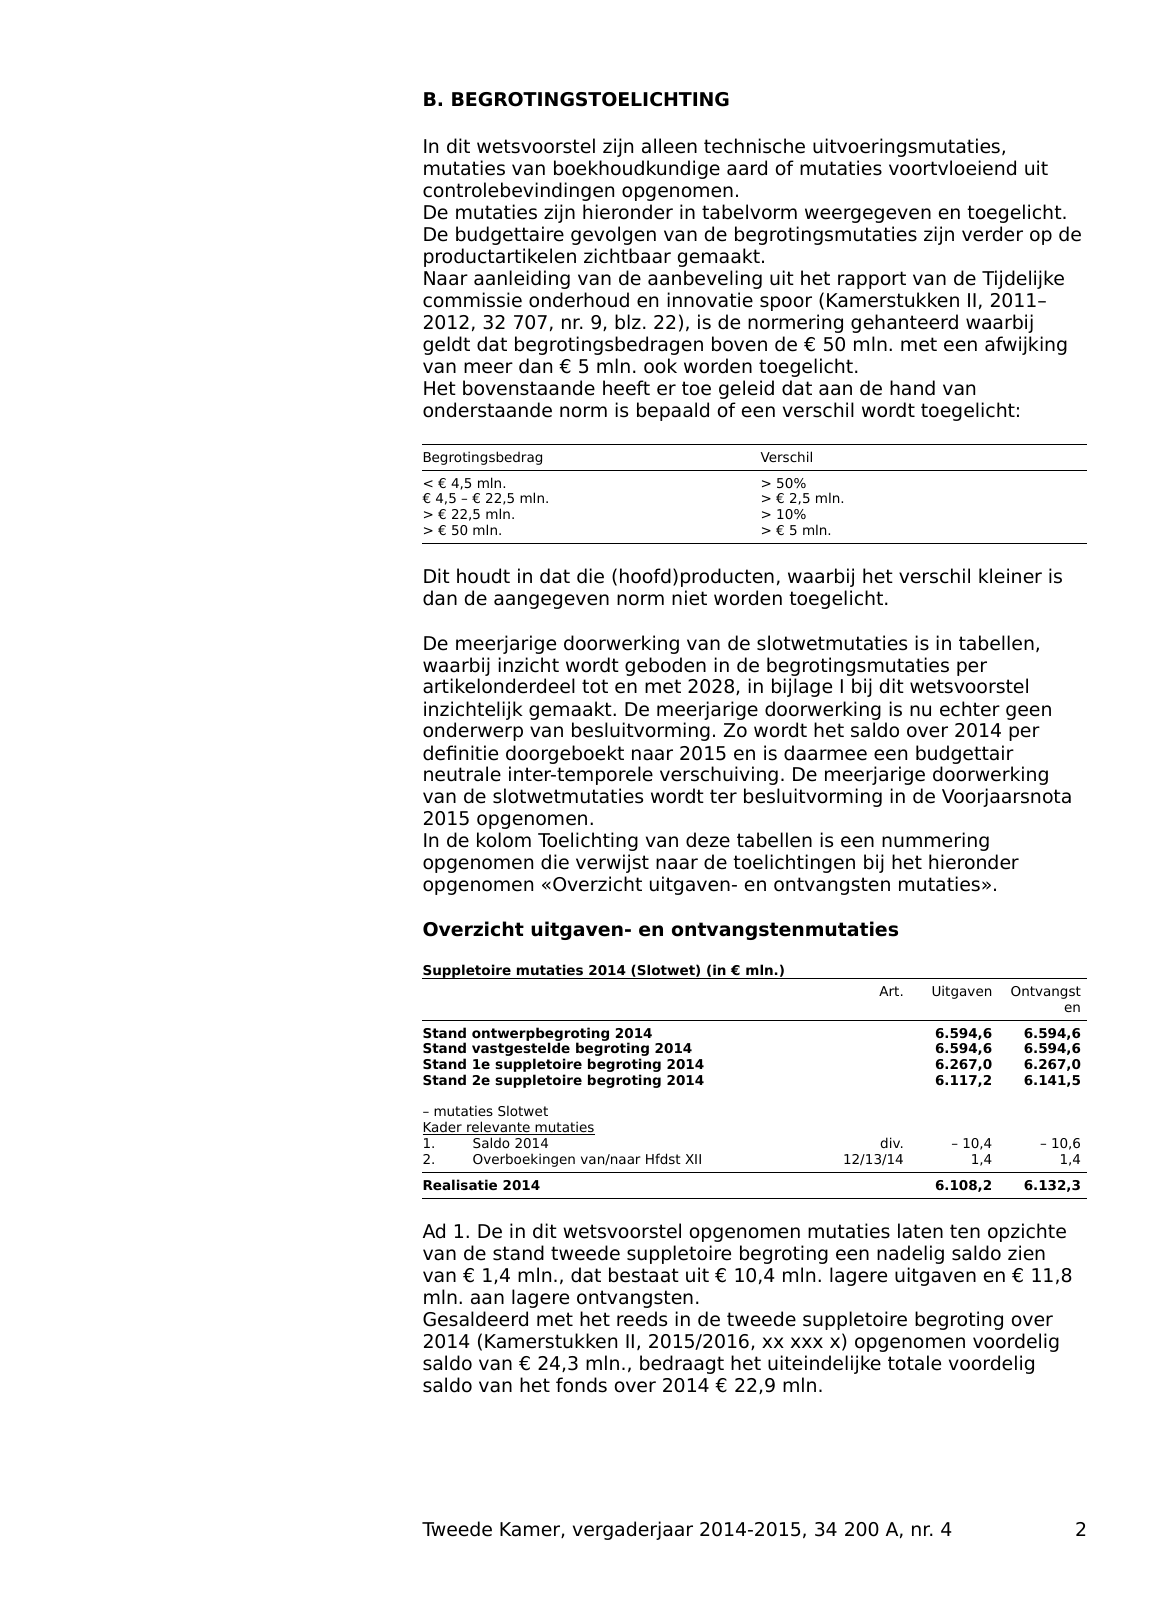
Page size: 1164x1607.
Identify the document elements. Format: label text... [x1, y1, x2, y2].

table_cell Ontvangsten [998, 979, 1087, 1020]
subtitle B. BEGROTINGSTOELICHTING [422, 89, 1087, 111]
table_cell [422, 979, 467, 1020]
table_cell > € 50 mln. [422, 523, 754, 543]
table_cell [821, 1021, 909, 1041]
table_cell div. [821, 1136, 909, 1151]
text Dit houdt in dat die (hoofd)producten, waarbij het verschil kleiner is dan de aangegeven norm niet worden toegelicht. [422, 566, 1087, 610]
table_cell Stand 1e suppletoire begroting 2014 [422, 1057, 821, 1073]
table_cell 6.267,0 [910, 1057, 998, 1073]
text Gesaldeerd met het reeds in de tweede suppletoire begroting over 2014 (Kamerstukken II, 2015/2016, xx xxx x) opgenomen voordelig saldo van € 24,3 mln., bedraagt het uiteindelijke totale voordelig saldo van het fonds over 2014 € 22,9 mln. [422, 1309, 1087, 1397]
table_cell 6.132,3 [998, 1173, 1087, 1198]
table_cell > € 22,5 mln. [422, 507, 754, 523]
table_cell Stand 2e suppletoire begroting 2014 [422, 1073, 821, 1088]
table_cell Overboekingen van/naar Hfdst XII [467, 1151, 821, 1172]
table_cell > € 5 mln. [754, 523, 1087, 543]
table_cell [821, 1173, 909, 1198]
table_header Verschil [754, 445, 1087, 470]
table_cell 1,4 [910, 1151, 998, 1172]
table_cell € 4,5 – € 22,5 mln. [422, 491, 754, 507]
table_cell Stand ontwerpbegroting 2014 [422, 1021, 821, 1041]
table_cell > € 2,5 mln. [754, 491, 1087, 507]
table_cell [998, 1104, 1087, 1120]
table_cell [467, 1089, 821, 1104]
text Naar aanleiding van de aanbeveling uit het rapport van de Tijdelijke commissie onderhoud en innovatie spoor (Kamerstukken II, 2011–2012, 32 707, nr. 9, blz. 22), is de normering gehanteerd waarbij geldt dat begrotingsbedragen boven de € 50 mln. met een afwijking van meer dan € 5 mln. ook worden toegelicht. [422, 268, 1087, 378]
table_header Begrotingsbedrag [422, 445, 754, 470]
table_cell 6.117,2 [910, 1073, 998, 1088]
table_cell – mutaties Slotwet [422, 1104, 821, 1120]
table_cell [910, 1089, 998, 1104]
table_cell 6.594,6 [998, 1041, 1087, 1057]
table_cell – 10,6 [998, 1136, 1087, 1151]
table_cell Uitgaven [910, 979, 998, 1020]
table_cell [821, 1057, 909, 1073]
table_cell 6.141,5 [998, 1073, 1087, 1088]
table_cell 12/13/14 [821, 1151, 909, 1172]
table_cell < € 4,5 mln. [422, 471, 754, 491]
text De budgettaire gevolgen van de begrotingsmutaties zijn verder op de productartikelen zichtbaar gemaakt. [422, 224, 1087, 268]
table_header Suppletoire mutaties 2014 (Slotwet) (in € mln.) [422, 962, 1087, 978]
table_cell > 50% [754, 471, 1087, 491]
table_cell 2. [422, 1151, 467, 1172]
table_cell [821, 1104, 909, 1120]
table_cell 1,4 [998, 1151, 1087, 1172]
table_cell [422, 1089, 467, 1104]
table_cell [910, 1120, 998, 1136]
table_cell [821, 1120, 909, 1136]
table_cell Saldo 2014 [467, 1136, 821, 1151]
table_cell 1. [422, 1136, 467, 1151]
table_cell [821, 1089, 909, 1104]
table_cell > 10% [754, 507, 1087, 523]
text Ad 1. De in dit wetsvoorstel opgenomen mutaties laten ten opzichte van de stand tweede suppletoire begroting een nadelig saldo zien van € 1,4 mln., dat bestaat uit € 10,4 mln. lagere uitgaven en € 11,8 mln. aan lagere ontvangsten. [422, 1221, 1087, 1309]
text Het bovenstaande heeft er toe geleid dat aan de hand van onderstaande norm is bepaald of een verschil wordt toegelicht: [422, 378, 1087, 422]
table_cell – 10,4 [910, 1136, 998, 1151]
table_cell 6.108,2 [910, 1173, 998, 1198]
table_cell [998, 1089, 1087, 1104]
table_cell 6.594,6 [910, 1021, 998, 1041]
table_cell Kader relevante mutaties [422, 1120, 821, 1136]
table_cell 6.267,0 [998, 1057, 1087, 1073]
text In de kolom Toelichting van deze tabellen is een nummering opgenomen die verwijst naar de toelichtingen bij het hieronder opgenomen «Overzicht uitgaven- en ontvangsten mutaties». [422, 830, 1087, 896]
table_cell [910, 1104, 998, 1120]
table_cell 6.594,6 [998, 1021, 1087, 1041]
table_cell [998, 1120, 1087, 1136]
text De meerjarige doorwerking van de slotwetmutaties is in tabellen, waarbij inzicht wordt geboden in de begrotingsmutaties per artikelonderdeel tot en met 2028, in bijlage I bij dit wetsvoorstel inzichtelijk gemaakt. De meerjarige doorwerking is nu echter geen onderwerp van besluitvorming. Zo wordt het saldo over 2014 per definitie doorgeboekt naar 2015 en is daarmee een budgettair neutrale inter-temporele verschuiving. De meerjarige doorwerking van de slotwetmutaties wordt ter besluitvorming in de Voorjaarsnota 2015 opgenomen. [422, 632, 1087, 830]
text In dit wetsvoorstel zijn alleen technische uitvoeringsmutaties, mutaties van boekhoudkundige aard of mutaties voortvloeiend uit controlebevindingen opgenomen. [422, 136, 1087, 202]
table_cell 6.594,6 [910, 1041, 998, 1057]
table_cell Art. [821, 979, 909, 1020]
table_cell Stand vastgestelde begroting 2014 [422, 1041, 821, 1057]
subtitle Overzicht uitgaven- en ontvangstenmutaties [422, 918, 1087, 940]
text De mutaties zijn hieronder in tabelvorm weergegeven en toegelicht. [422, 202, 1087, 224]
table_cell [467, 979, 821, 1020]
table_cell Realisatie 2014 [422, 1173, 821, 1198]
table_cell [821, 1073, 909, 1088]
table_cell [821, 1041, 909, 1057]
